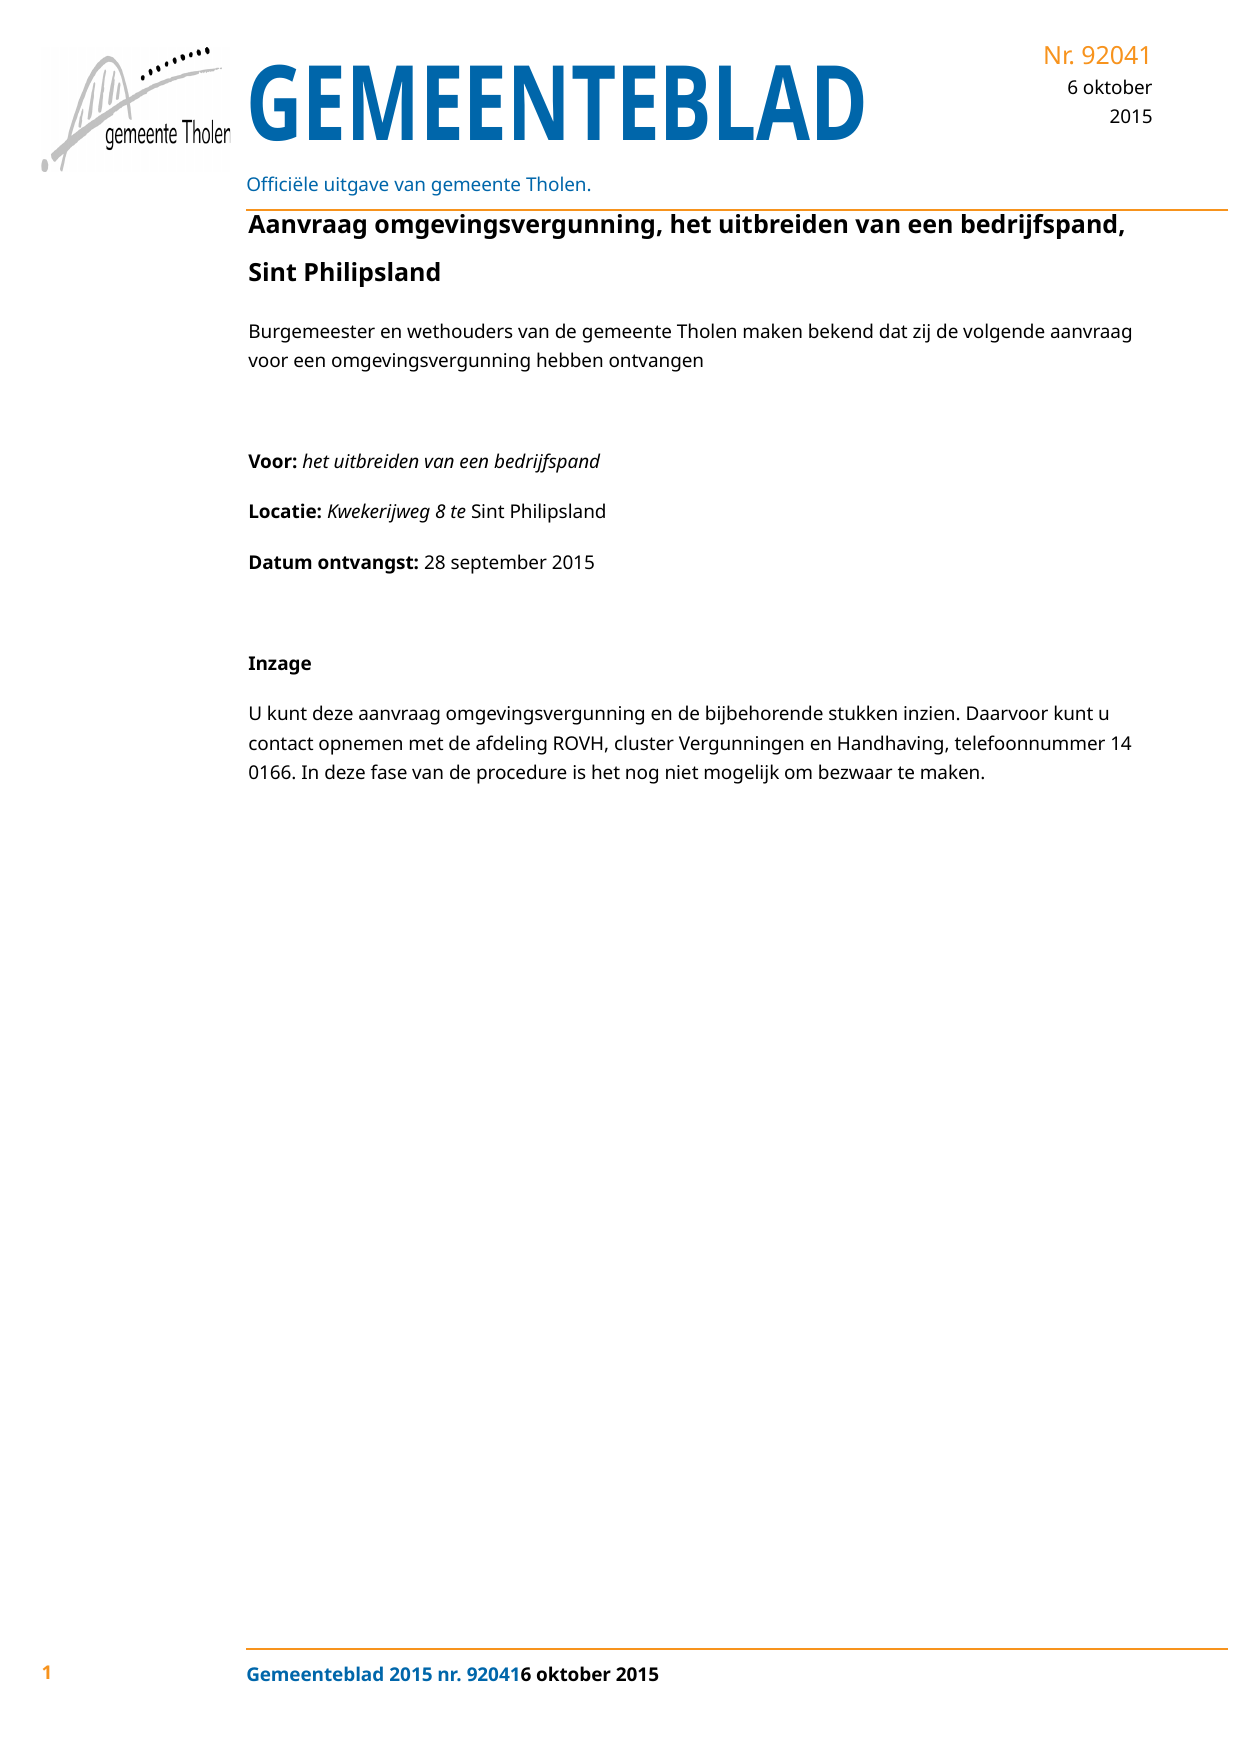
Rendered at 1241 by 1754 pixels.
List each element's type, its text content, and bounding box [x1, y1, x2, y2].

text Datum ontvangst: 28 september 2015 [248, 549, 1152, 575]
text U kunt deze aanvraag omgevingsvergunning en de bijbehorende stukken inzien. Daarvoor kunt u contact opnemen met de afdeling ROVH, cluster Vergunningen en Handhaving, telefoonnummer 14 0166. In deze fase van de procedure is het nog niet mogelijk om bezwaar te maken. [248, 700, 1152, 785]
text Voor: het uitbreiden van een bedrijfspand [248, 448, 1152, 474]
text Aanvraag omgevingsvergunning, het uitbreiden van een bedrijfspand, Sint Philipsland [248, 211, 1152, 288]
text Locatie: Kwekerijweg 8 te Sint Philipsland [248, 499, 1152, 524]
text Burgemeester en wethouders van de gemeente Tholen maken bekend dat zij de volgende aanvraag voor een omgevingsvergunning hebben ontvangen [248, 318, 1152, 373]
picture [41, 47, 231, 172]
text Inzage [248, 650, 1152, 676]
